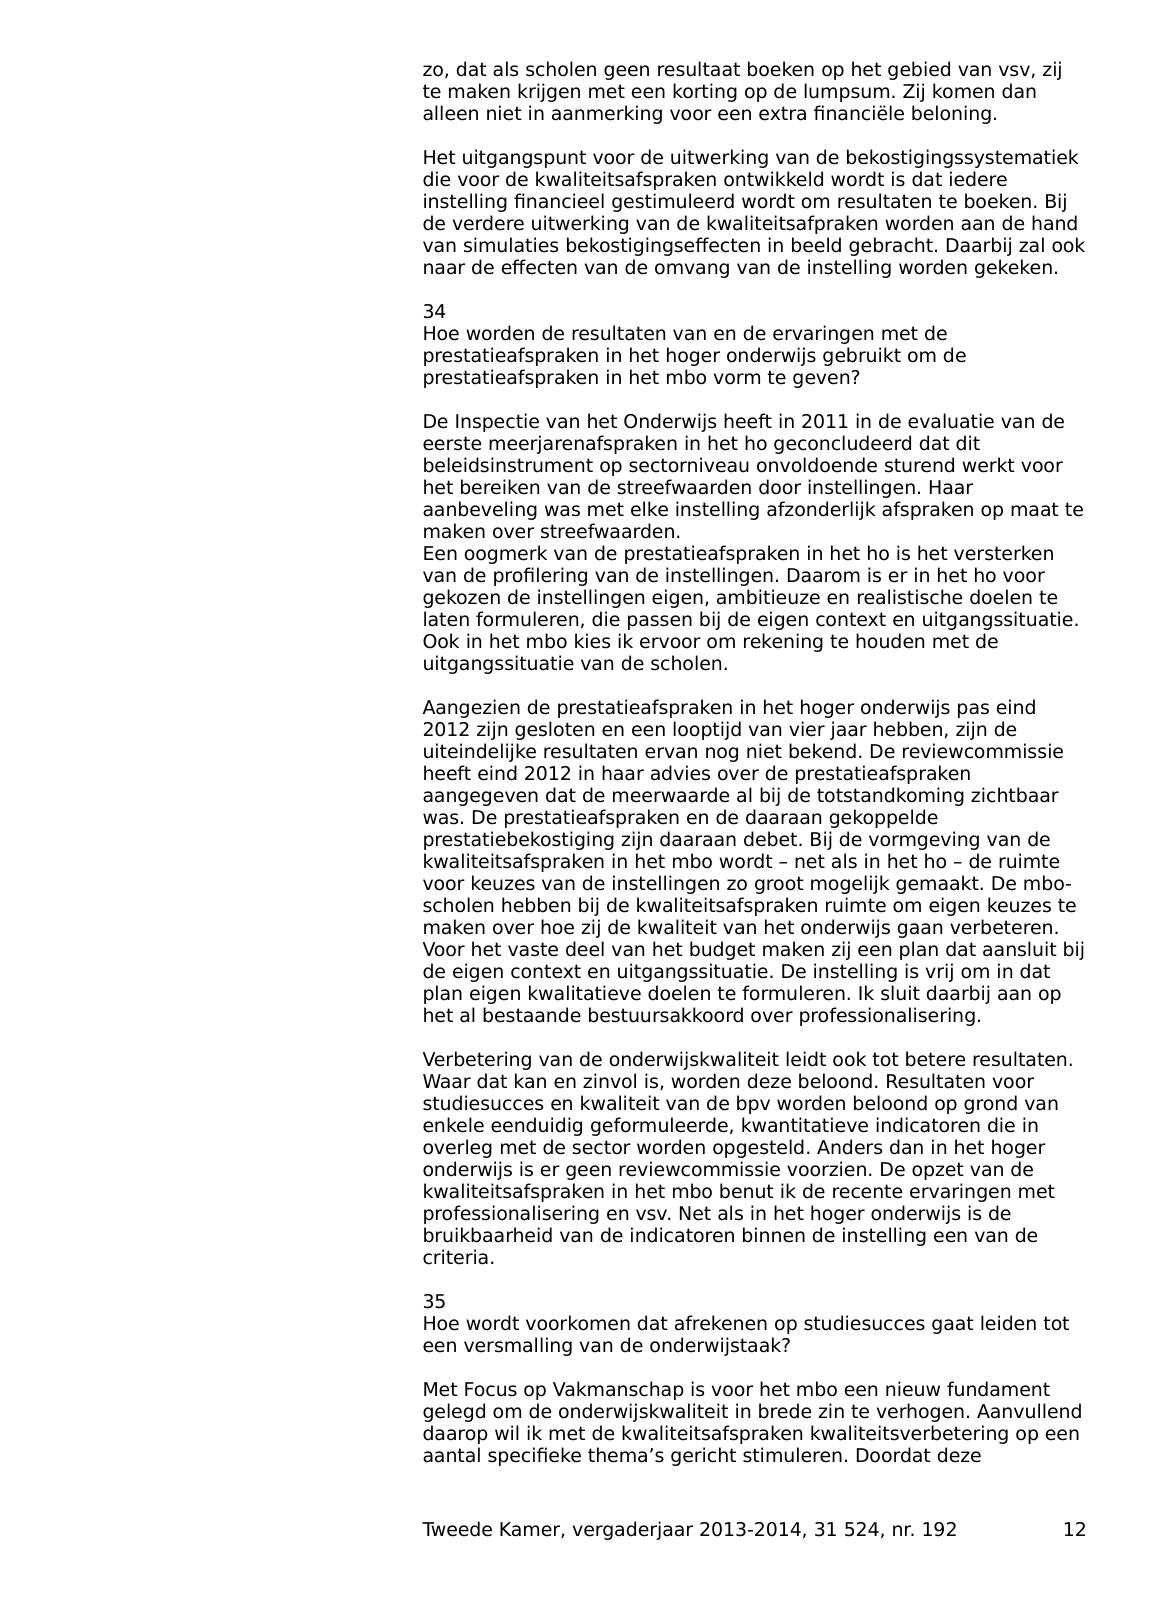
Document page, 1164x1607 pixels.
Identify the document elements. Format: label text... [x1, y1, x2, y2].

text zo, dat als scholen geen resultaat boeken op het gebied van vsv, zij te maken krijgen met een korting op de lumpsum. Zij komen dan alleen niet in aanmerking voor een extra financiële beloning. [422, 59, 1087, 125]
text Waar dat kan en zinvol is, worden deze beloond. Resultaten voor studiesucces en kwaliteit van de bpv worden beloond op grond van enkele eenduidig geformuleerde, kwantitatieve indicatoren die in overleg met de sector worden opgesteld. Anders dan in het hoger onderwijs is er geen reviewcommissie voorzien. De opzet van de kwaliteitsafspraken in het mbo benut ik de recente ervaringen met professionalisering en vsv. Net als in het hoger onderwijs is de bruikbaarheid van de indicatoren binnen de instelling een van de criteria. [422, 1071, 1087, 1269]
text Hoe wordt voorkomen dat afrekenen op studiesucces gaat leiden tot een versmalling van de onderwijstaak? [422, 1313, 1087, 1357]
text 34 [422, 301, 1087, 323]
text Een oogmerk van de prestatieafspraken in het ho is het versterken van de profilering van de instellingen. Daarom is er in het ho voor gekozen de instellingen eigen, ambitieuze en realistische doelen te laten formuleren, die passen bij de eigen context en uitgangssituatie. Ook in het mbo kies ik ervoor om rekening te houden met de uitgangssituatie van de scholen. [422, 543, 1087, 675]
text Het uitgangspunt voor de uitwerking van de bekostigingssystematiek die voor de kwaliteitsafspraken ontwikkeld wordt is dat iedere instelling financieel gestimuleerd wordt om resultaten te boeken. Bij de verdere uitwerking van de kwaliteitsafpraken worden aan de hand van simulaties bekostigingseffecten in beeld gebracht. Daarbij zal ook naar de effecten van de omvang van de instelling worden gekeken. [422, 147, 1087, 279]
text Hoe worden de resultaten van en de ervaringen met de prestatieafspraken in het hoger onderwijs gebruikt om de prestatieafspraken in het mbo vorm te geven? [422, 323, 1087, 389]
text Aangezien de prestatieafspraken in het hoger onderwijs pas eind 2012 zijn gesloten en een looptijd van vier jaar hebben, zijn de uiteindelijke resultaten ervan nog niet bekend. De reviewcommissie heeft eind 2012 in haar advies over de prestatieafspraken aangegeven dat de meerwaarde al bij de totstandkoming zichtbaar was. De prestatieafspraken en de daaraan gekoppelde prestatiebekostiging zijn daaraan debet. Bij de vormgeving van de kwaliteitsafspraken in het mbo wordt – net als in het ho – de ruimte voor keuzes van de instellingen zo groot mogelijk gemaakt. De mbo-scholen hebben bij de kwaliteitsafspraken ruimte om eigen keuzes te maken over hoe zij de kwaliteit van het onderwijs gaan verbeteren. Voor het vaste deel van het budget maken zij een plan dat aansluit bij de eigen context en uitgangssituatie. De instelling is vrij om in dat plan eigen kwalitatieve doelen te formuleren. Ik sluit daarbij aan op het al bestaande bestuursakkoord over professionalisering. [422, 697, 1087, 1027]
text Verbetering van de onderwijskwaliteit leidt ook tot betere resultaten. [422, 1049, 1087, 1071]
text De Inspectie van het Onderwijs heeft in 2011 in de evaluatie van de eerste meerjarenafspraken in het ho geconcludeerd dat dit beleidsinstrument op sectorniveau onvoldoende sturend werkt voor het bereiken van de streefwaarden door instellingen. Haar aanbeveling was met elke instelling afzonderlijk afspraken op maat te maken over streefwaarden. [422, 411, 1087, 543]
text 35 [422, 1291, 1087, 1313]
text Met Focus op Vakmanschap is voor het mbo een nieuw fundament gelegd om de onderwijskwaliteit in brede zin te verhogen. Aanvullend daarop wil ik met de kwaliteitsafspraken kwaliteitsverbetering op een aantal specifieke thema’s gericht stimuleren. Doordat deze [422, 1379, 1087, 1467]
